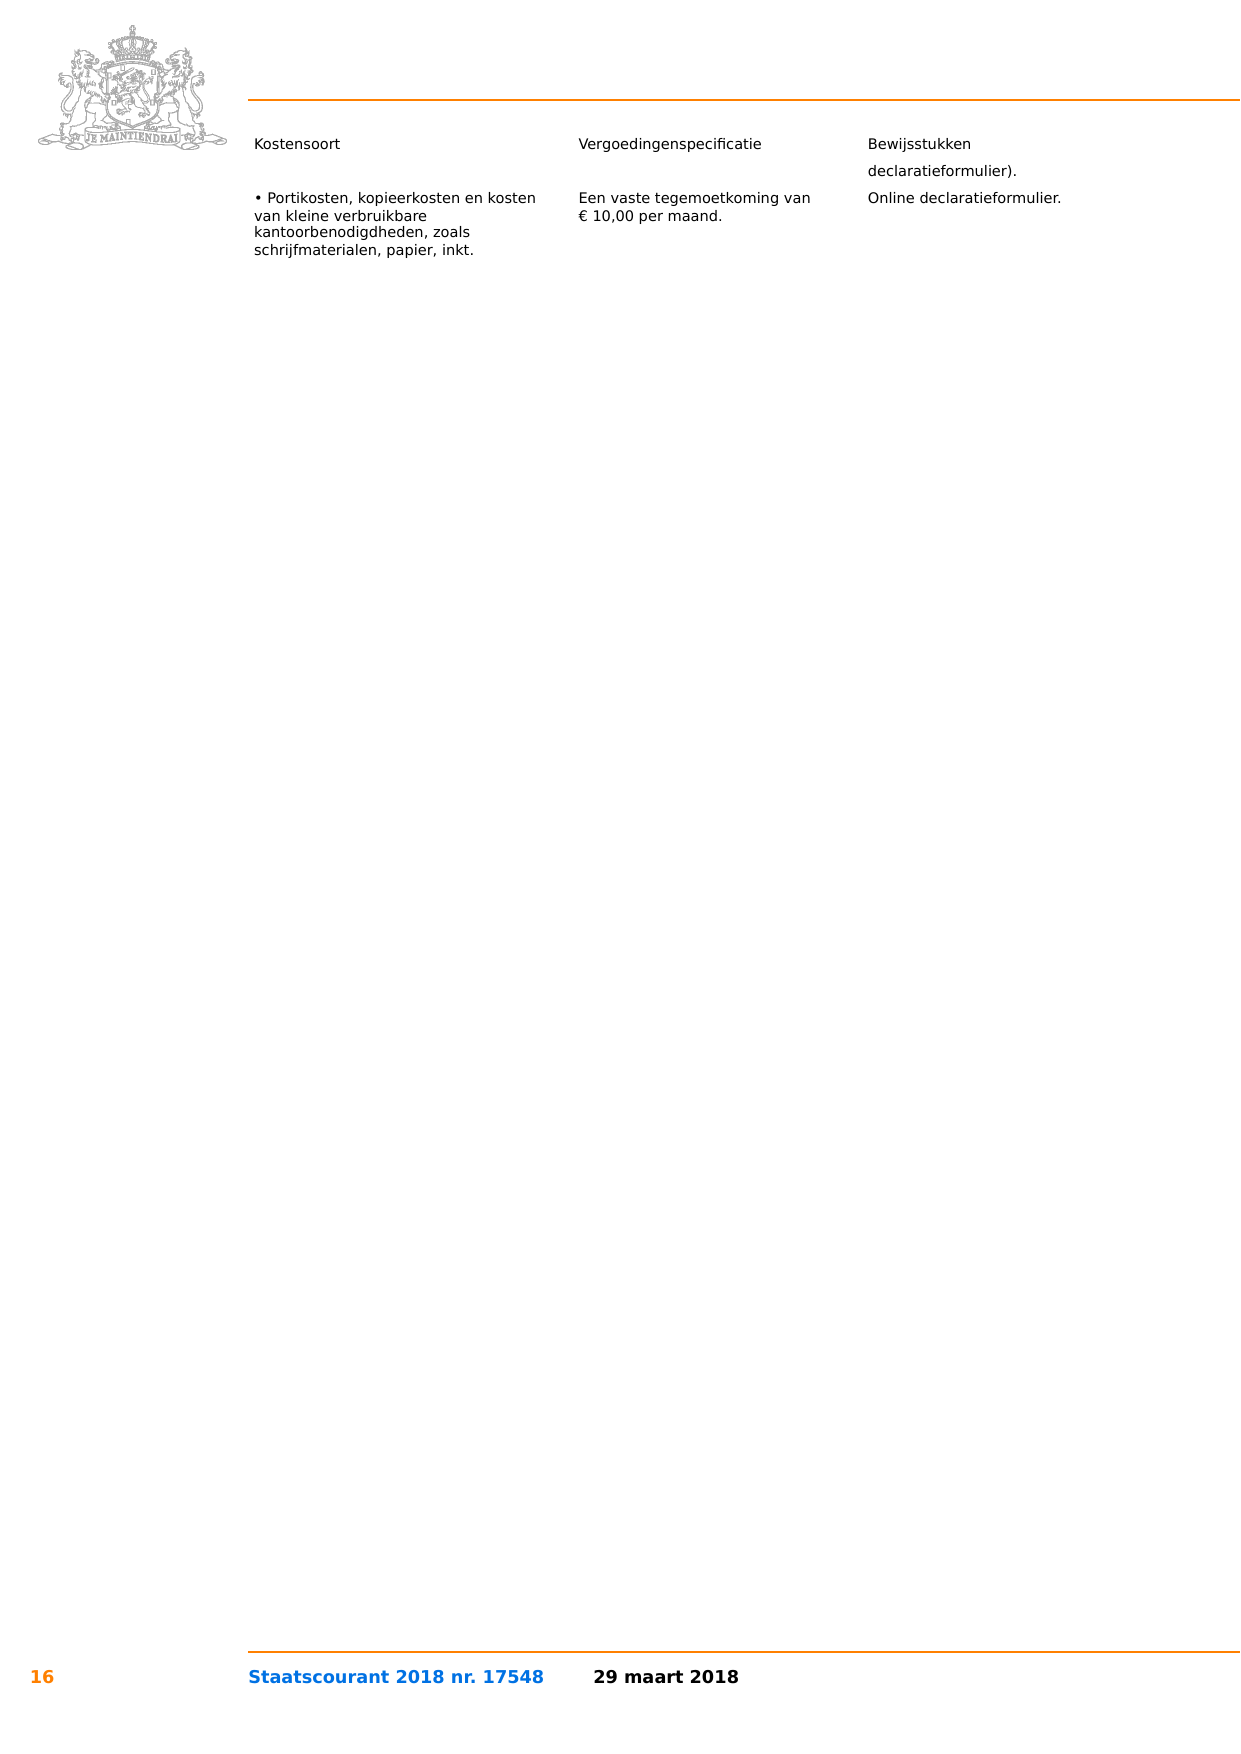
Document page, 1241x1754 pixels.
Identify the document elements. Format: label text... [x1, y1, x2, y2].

table_header Vergoedingenspecificatie [573, 131, 861, 157]
table_cell [249, 158, 572, 185]
table_cell declaratieformulier). [862, 158, 1163, 185]
table_cell • Portikosten, kopieerkosten en kosten van kleine verbruikbare kantoorbenodigdheden, zoals schrijfmaterialen, papier, inkt. [249, 186, 572, 263]
picture [38, 25, 227, 150]
table_cell Online declaratieformulier. [862, 186, 1163, 263]
table_header Bewijsstukken [862, 131, 1163, 157]
table_header Kostensoort [249, 131, 572, 157]
table_cell [573, 158, 861, 185]
table_cell Een vaste tegemoetkoming van € 10,00 per maand. [573, 186, 861, 263]
